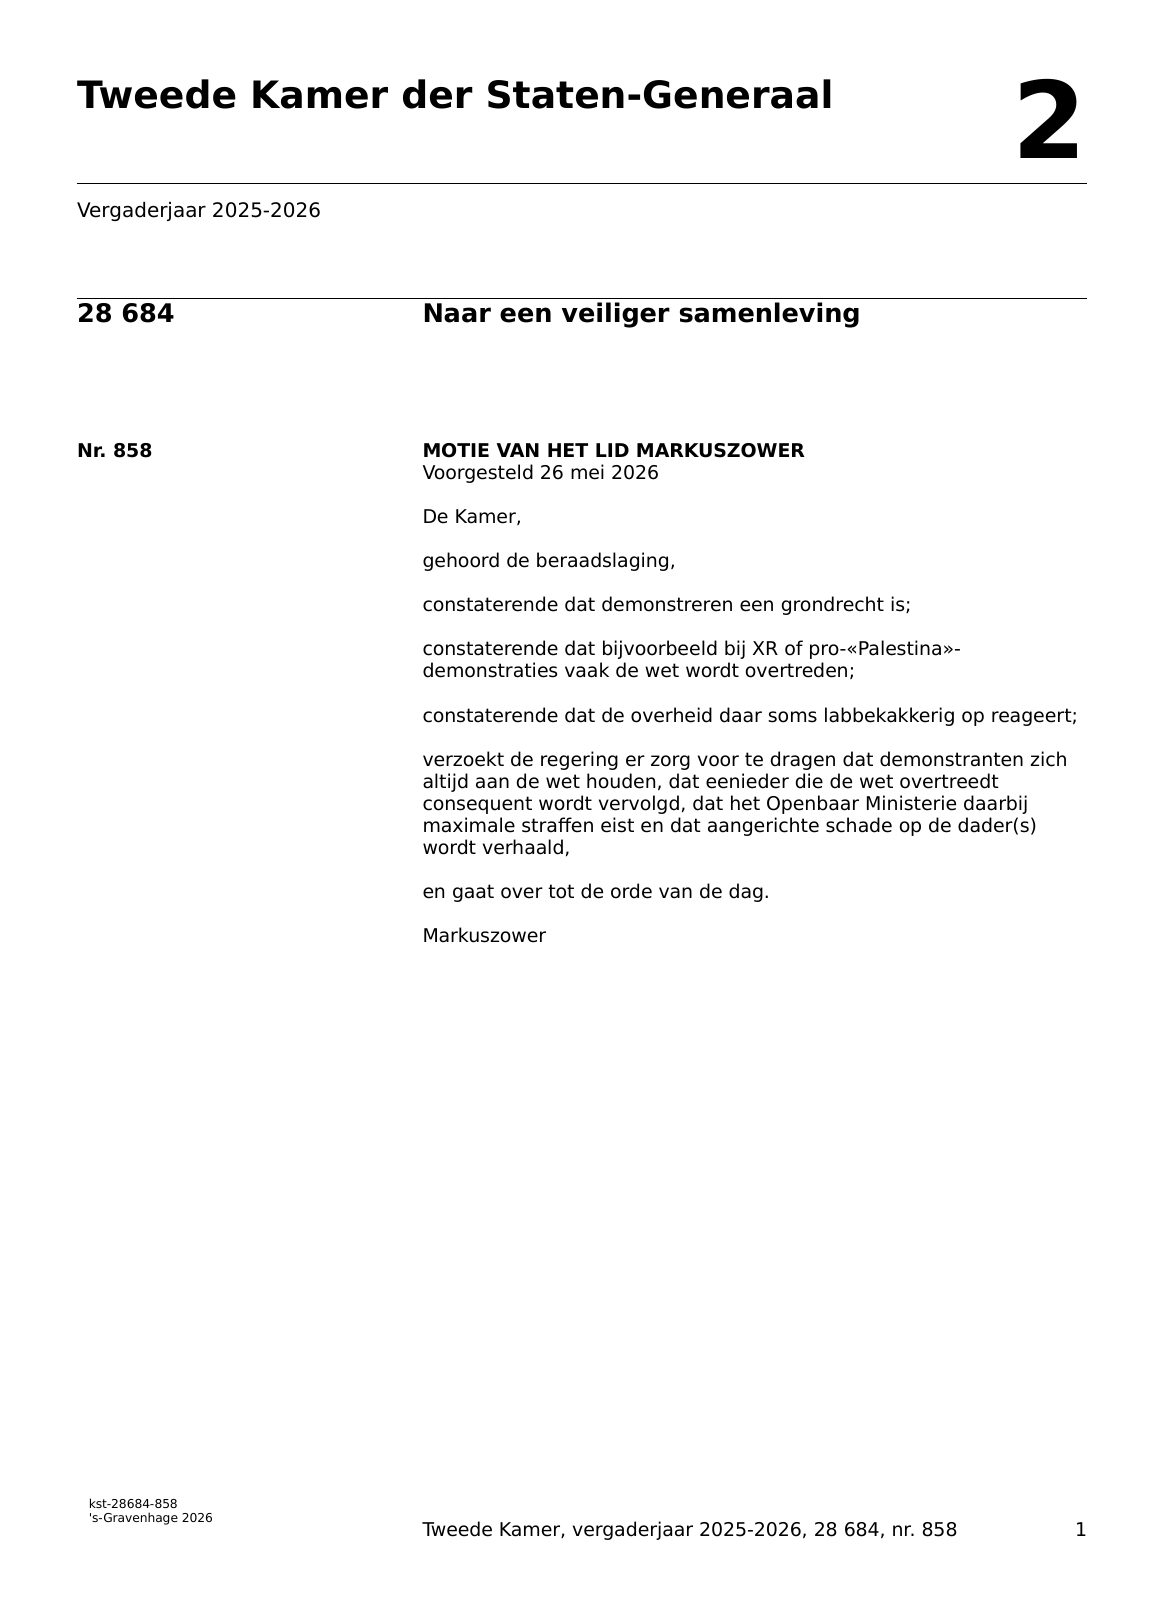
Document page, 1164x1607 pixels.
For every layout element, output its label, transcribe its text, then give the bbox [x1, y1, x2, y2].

subtitle Nr. 858 MOTIE VAN HET LID MARKUSZOWER [77, 440, 1087, 462]
table_header Tweede Kamer der Staten-Generaal [77, 59, 886, 183]
text constaterende dat de overheid daar soms labbekakkerig op reageert; [422, 704, 1087, 726]
text en gaat over tot de orde van de dag. [422, 881, 1087, 903]
table_cell Vergaderjaar 2025-2026 [77, 184, 1087, 298]
text gehoord de beraadslaging, [422, 550, 1087, 572]
subtitle 28 684 Naar een veiliger samenleving [77, 299, 1087, 329]
text De Kamer, [422, 506, 1087, 528]
table_header 2 [886, 59, 1087, 183]
text Markuszower [422, 925, 1087, 947]
text kst-28684-858 [88, 1497, 323, 1511]
text constaterende dat demonstreren een grondrecht is; [422, 594, 1087, 616]
text Voorgesteld 26 mei 2026 [422, 462, 1087, 484]
text verzoekt de regering er zorg voor te dragen dat demonstranten zich altijd aan de wet houden, dat eenieder die de wet overtreedt consequent wordt vervolgd, dat het Openbaar Ministerie daarbij maximale straffen eist en dat aangerichte schade op de dader(s) wordt verhaald, [422, 749, 1087, 858]
text 's-Gravenhage 2026 [88, 1511, 323, 1525]
text constaterende dat bijvoorbeeld bij XR of pro-«Palestina»-demonstraties vaak de wet wordt overtreden; [422, 638, 1087, 682]
